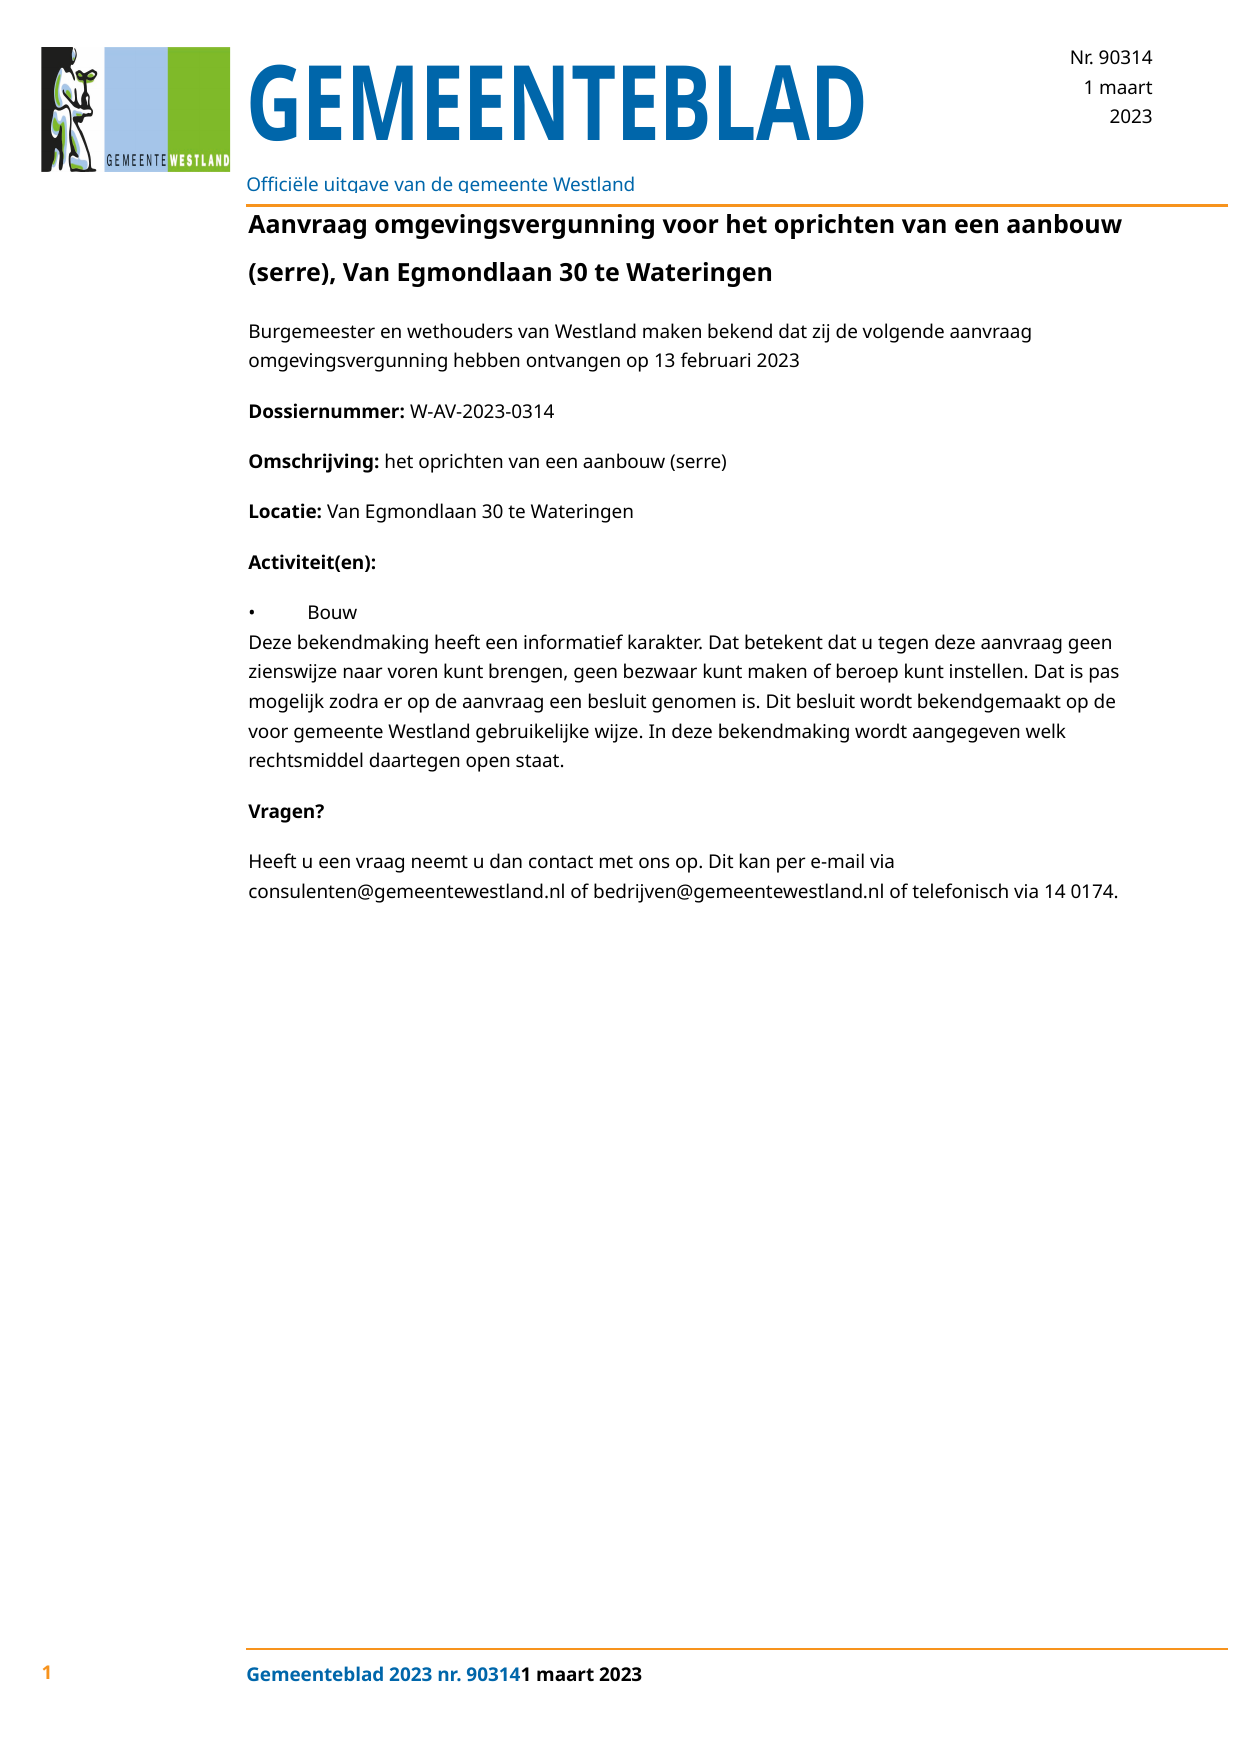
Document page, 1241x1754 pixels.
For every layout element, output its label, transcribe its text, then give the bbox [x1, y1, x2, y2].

text Activiteit(en): [248, 549, 1152, 575]
text Dossiernummer: W-AV-2023-0314 [248, 398, 1152, 424]
text Locatie: Van Egmondlaan 30 te Wateringen [248, 499, 1152, 524]
text Deze bekendmaking heeft een informatief karakter. Dat betekent dat u tegen deze aanvraag geen zienswijze naar voren kunt brengen, geen bezwaar kunt maken of beroep kunt instellen. Dat is pas mogelijk zodra er op de aanvraag een besluit genomen is. Dit besluit wordt bekendgemaakt op de voor gemeente Westland gebruikelijke wijze. In deze bekendmaking wordt aangegeven welk rechtsmiddel daartegen open staat. [248, 629, 1152, 773]
text Omschrijving: het oprichten van een aanbouw (serre) [248, 448, 1152, 474]
text Heeft u een vraag neemt u dan contact met ons op. Dit kan per e-mail via consulenten@gemeentewestland.nl of bedrijven@gemeentewestland.nl of telefonisch via 14 0174. [248, 848, 1152, 904]
text Burgemeester en wethouders van Westland maken bekend dat zij de volgende aanvraag omgevingsvergunning hebben ontvangen op 13 februari 2023 [248, 318, 1152, 373]
text Vragen? [248, 798, 1152, 824]
text Aanvraag omgevingsvergunning voor het oprichten van een aanbouw (serre), Van Egmondlaan 30 te Wateringen [248, 207, 1152, 288]
list Bouw [248, 599, 1152, 625]
picture [41, 47, 231, 172]
